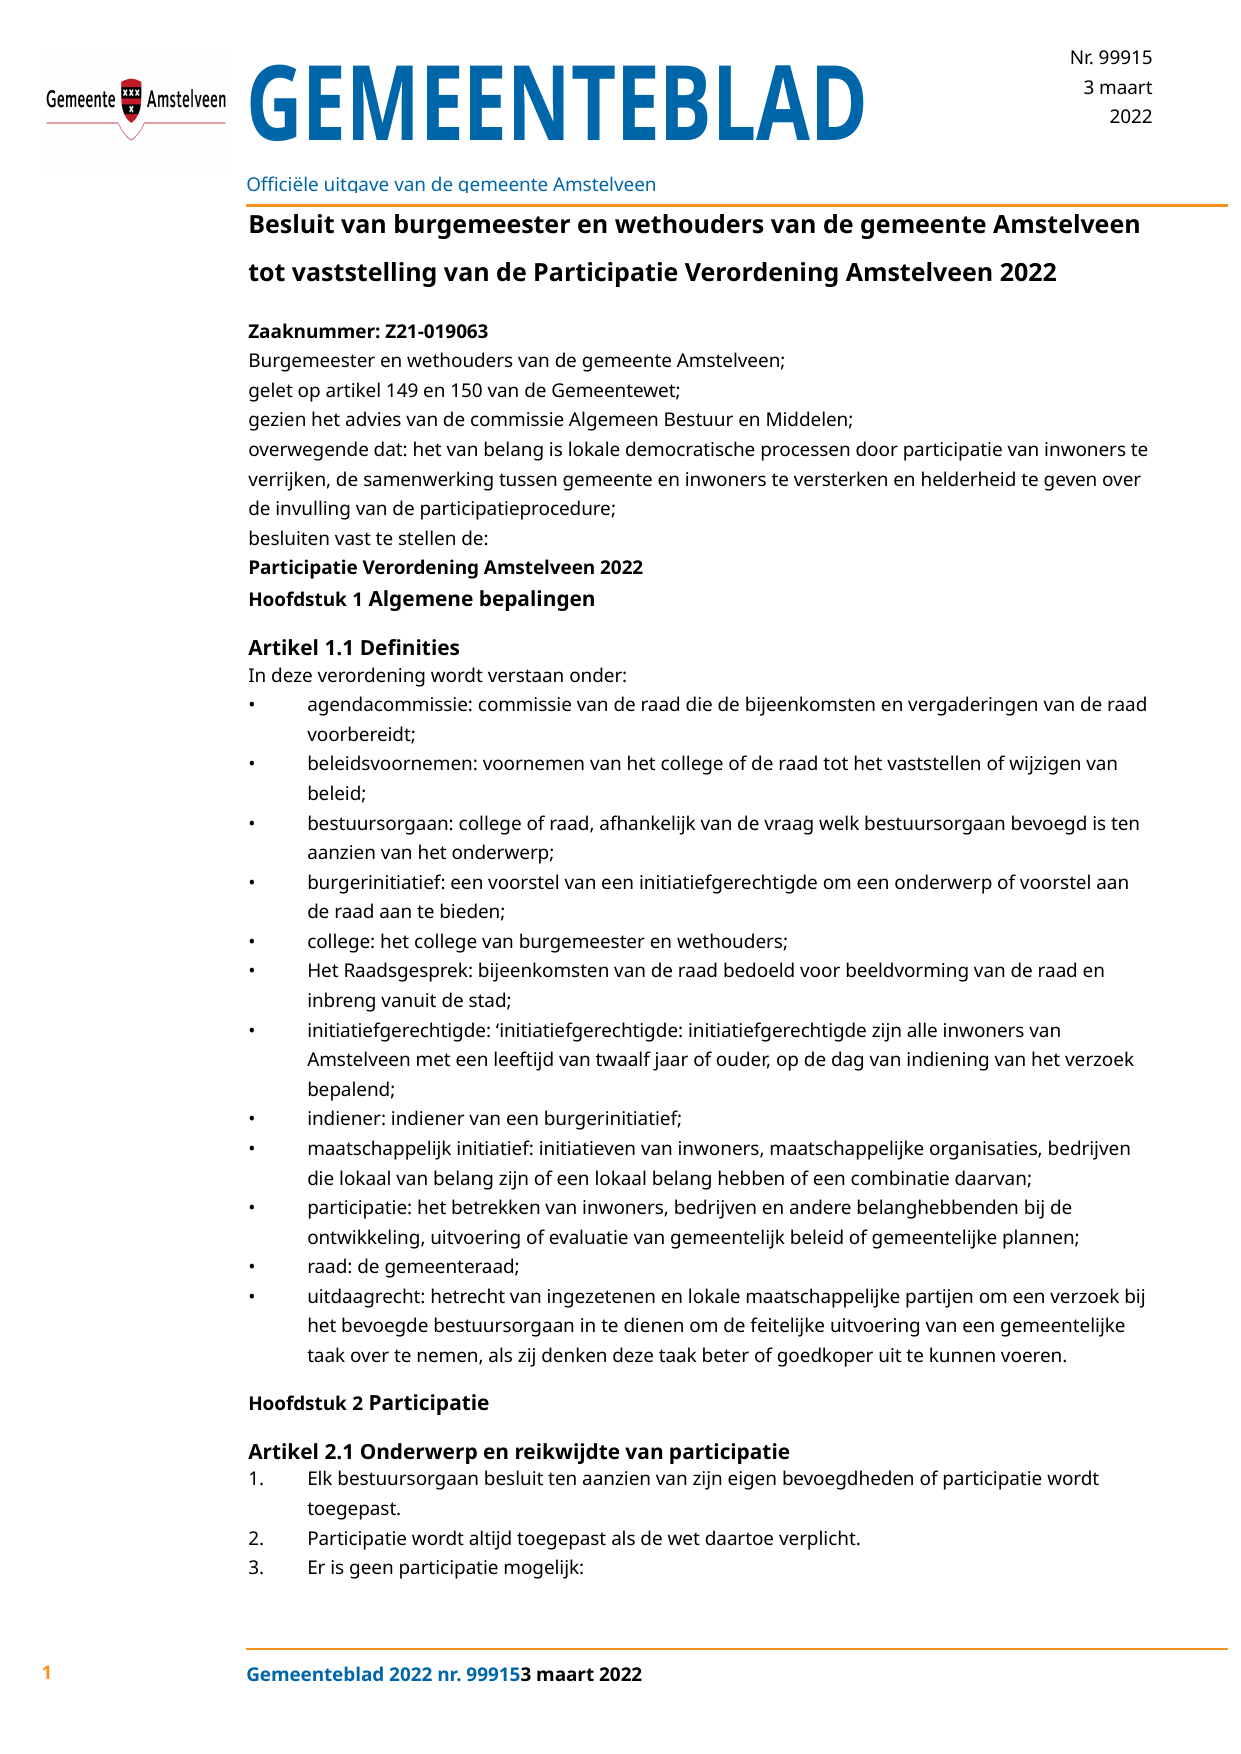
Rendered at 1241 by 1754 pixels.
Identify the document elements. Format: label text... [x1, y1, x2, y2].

text Hoofdstuk 2 Participatie [248, 1388, 1152, 1416]
list raad: de gemeenteraad; [248, 1253, 1152, 1279]
text overwegende dat: het van belang is lokale democratische processen door participatie van inwoners te verrijken, de samenwerking tussen gemeente en inwoners te versterken en helderheid te geven over de invulling van de participatieprocedure; [248, 436, 1152, 521]
text Artikel 2.1 Onderwerp en reikwijdte van participatie [248, 1437, 1152, 1466]
list agendacommissie: commissie van de raad die de bijeenkomsten en vergaderingen van de raad voorbereidt; [248, 691, 1152, 747]
picture [41, 47, 231, 172]
text In deze verordening wordt verstaan onder: [248, 662, 1152, 688]
list bestuursorgaan: college of raad, afhankelijk van de vraag welk bestuursorgaan bevoegd is ten aanzien van het onderwerp; [248, 810, 1152, 865]
text gelet op artikel 149 en 150 van de Gemeentewet; [248, 377, 1152, 403]
list Elk bestuursorgaan besluit ten aanzien van zijn eigen bevoegdheden of participatie wordt toegepast. [248, 1466, 1152, 1521]
list uitdaagrecht: hetrecht van ingezetenen en lokale maatschappelijke partijen om een verzoek bij het bevoegde bestuursorgaan in te dienen om de feitelijke uitvoering van een gemeentelijke taak over te nemen, als zij denken deze taak beter of goedkoper uit te kunnen voeren. [248, 1283, 1152, 1368]
text Participatie Verordening Amstelveen 2022 [248, 554, 1152, 580]
text Besluit van burgemeester en wethouders van de gemeente Amstelveen tot vaststelling van de Participatie Verordening Amstelveen 2022 [248, 207, 1152, 288]
list college: het college van burgemeester en wethouders; [248, 928, 1152, 954]
list Er is geen participatie mogelijk: [248, 1554, 1152, 1580]
text Zaaknummer: Z21-019063 [248, 318, 1152, 344]
list burgerinitiatief: een voorstel van een initiatiefgerechtigde om een onderwerp of voorstel aan de raad aan te bieden; [248, 869, 1152, 924]
text Hoofdstuk 1 Algemene bepalingen [248, 584, 1152, 613]
list participatie: het betrekken van inwoners, bedrijven en andere belanghebbenden bij de ontwikkeling, uitvoering of evaluatie van gemeentelijk beleid of gemeentelijke plannen; [248, 1194, 1152, 1250]
text gezien het advies van de commissie Algemeen Bestuur en Middelen; [248, 407, 1152, 432]
list Participatie wordt altijd toegepast als de wet daartoe verplicht. [248, 1525, 1152, 1551]
text Burgemeester en wethouders van de gemeente Amstelveen; [248, 347, 1152, 373]
list initiatiefgerechtigde: ‘initiatiefgerechtigde: initiatiefgerechtigde zijn alle inwoners van Amstelveen met een leeftijd van twaalf jaar of ouder, op de dag van indiening van het verzoek bepalend; [248, 1017, 1152, 1102]
list indiener: indiener van een burgerinitiatief; [248, 1106, 1152, 1131]
list Het Raadsgesprek: bijeenkomsten van de raad bedoeld voor beeldvorming van de raad en inbreng vanuit de stad; [248, 958, 1152, 1013]
list beleidsvoornemen: voornemen van het college of de raad tot het vaststellen of wijzigen van beleid; [248, 751, 1152, 806]
text besluiten vast te stellen de: [248, 525, 1152, 551]
text Artikel 1.1 Definities [248, 633, 1152, 662]
list maatschappelijk initiatief: initiatieven van inwoners, maatschappelijke organisaties, bedrijven die lokaal van belang zijn of een lokaal belang hebben of een combinatie daarvan; [248, 1135, 1152, 1191]
